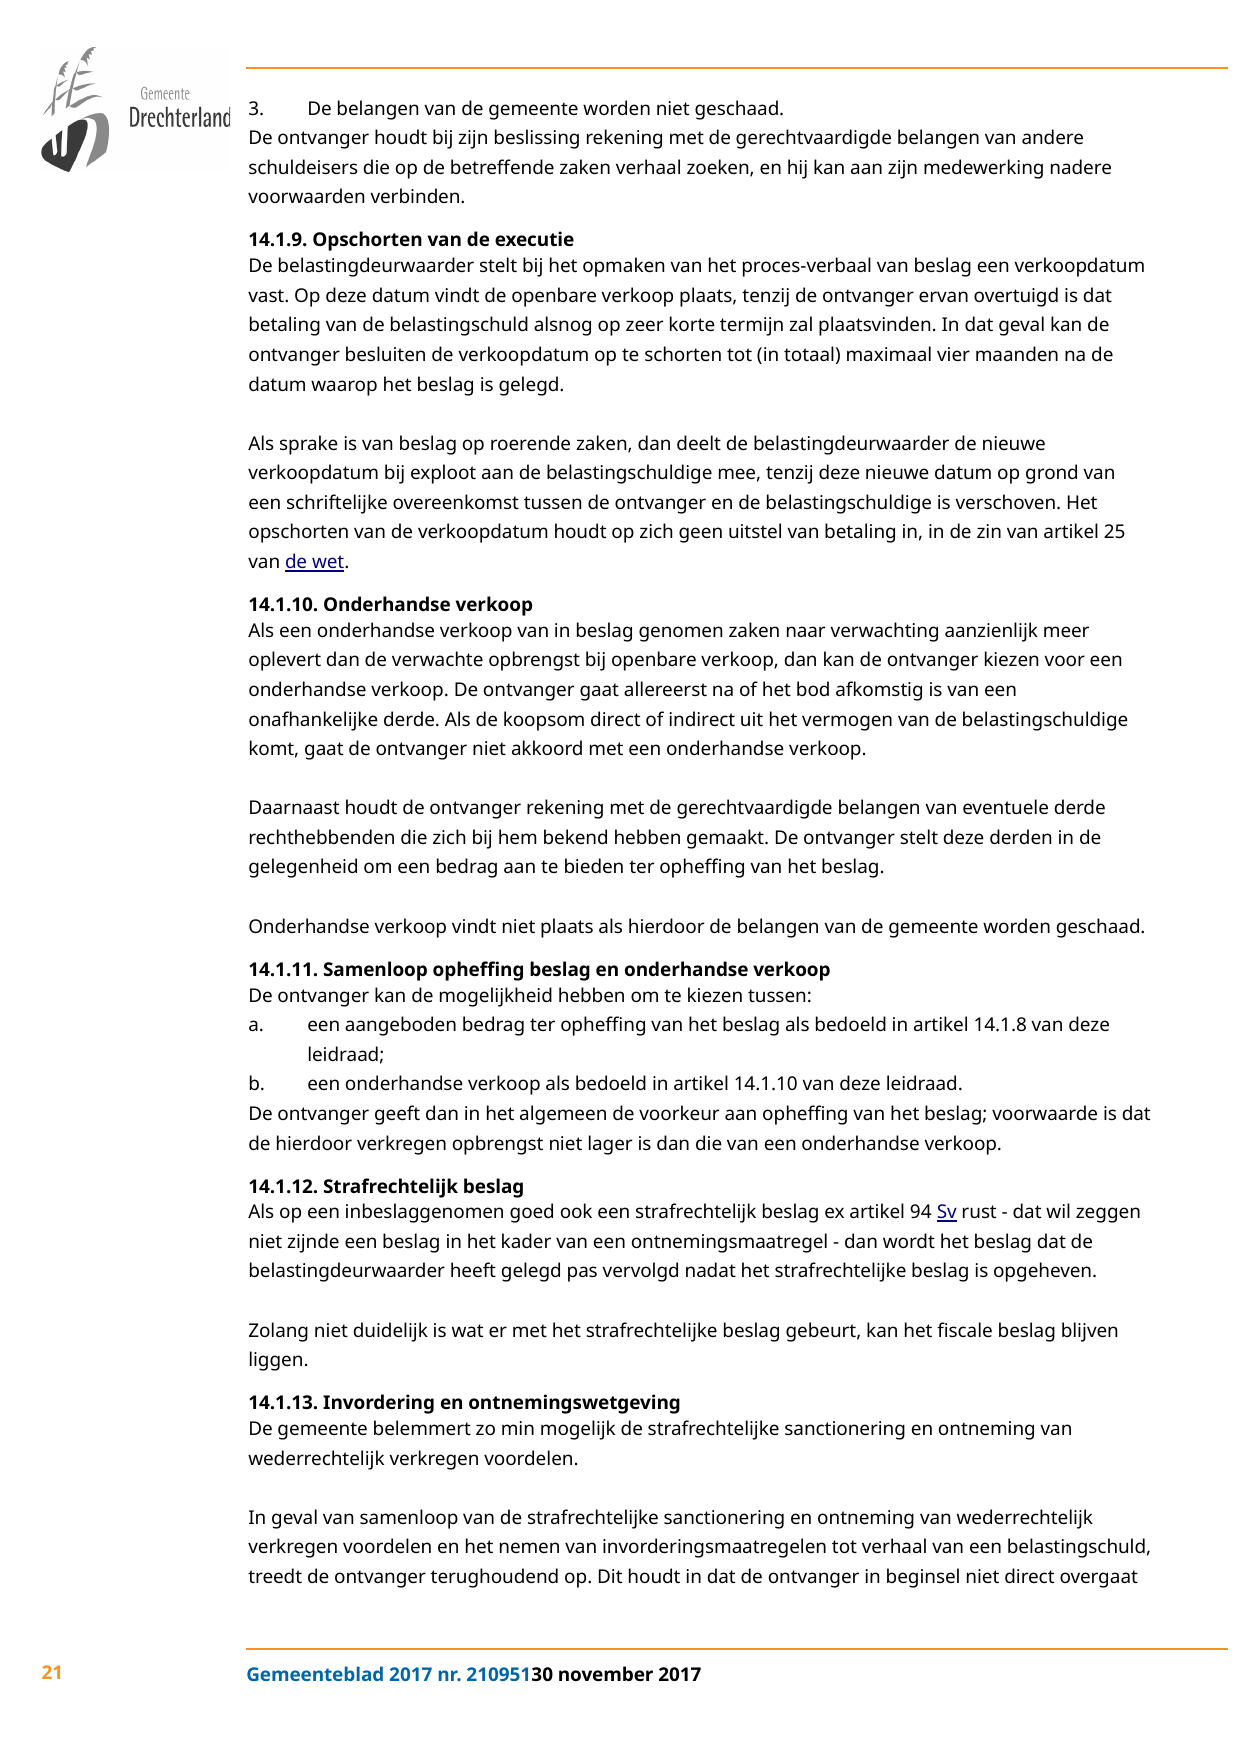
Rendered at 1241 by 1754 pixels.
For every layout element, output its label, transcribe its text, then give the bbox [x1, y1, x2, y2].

text 14.1.12. Strafrechtelijk beslag [248, 1173, 1152, 1198]
list De belangen van de gemeente worden niet geschaad. [248, 95, 1152, 121]
text Daarnaast houdt de ontvanger rekening met de gerechtvaardigde belangen van eventuele derde rechthebbenden die zich bij hem bekend hebben gemaakt. De ontvanger stelt deze derden in de gelegenheid om een bedrag aan te bieden ter opheffing van het beslag. [248, 794, 1152, 879]
text Als een onderhandse verkoop van in beslag genomen zaken naar verwachting aanzienlijk meer oplevert dan de verwachte opbrengst bij openbare verkoop, dan kan de ontvanger kiezen voor een onderhandse verkoop. De ontvanger gaat allereerst na of het bod afkomstig is van een onafhankelijke derde. Als de koopsom direct of indirect uit het vermogen van de belastingschuldige komt, gaat de ontvanger niet akkoord met een onderhandse verkoop. [248, 617, 1152, 761]
text Als op een inbeslaggenomen goed ook een strafrechtelijk beslag ex artikel 94 Sv rust - dat wil zeggen niet zijnde een beslag in het kader van een ontnemingsmaatregel - dan wordt het beslag dat de belastingdeurwaarder heeft gelegd pas vervolgd nadat het strafrechtelijke beslag is opgeheven. [248, 1198, 1152, 1283]
text 14.1.11. Samenloop opheffing beslag en onderhandse verkoop [248, 956, 1152, 982]
text De ontvanger kan de mogelijkheid hebben om te kiezen tussen: [248, 982, 1152, 1007]
text De ontvanger houdt bij zijn beslissing rekening met de gerechtvaardigde belangen van andere schuldeisers die op de betreffende zaken verhaal zoeken, en hij kan aan zijn medewerking nadere voorwaarden verbinden. [248, 124, 1152, 209]
text In geval van samenloop van de strafrechtelijke sanctionering en ontneming van wederrechtelijk verkregen voordelen en het nemen van invorderingsmaatregelen tot verhaal van een belastingschuld, treedt de ontvanger terughoudend op. Dit houdt in dat de ontvanger in beginsel niet direct overgaat [248, 1504, 1152, 1589]
text 14.1.9. Opschorten van de executie [248, 227, 1152, 252]
text 14.1.13. Invordering en ontnemingswetgeving [248, 1389, 1152, 1415]
text 14.1.10. Onderhandse verkoop [248, 591, 1152, 617]
list een onderhandse verkoop als bedoeld in artikel 14.1.10 van deze leidraad. [248, 1071, 1152, 1096]
picture [41, 47, 231, 172]
text De gemeente belemmert zo min mogelijk de strafrechtelijke sanctionering en ontneming van wederrechtelijk verkregen voordelen. [248, 1415, 1152, 1471]
text Zolang niet duidelijk is wat er met het strafrechtelijke beslag gebeurt, kan het fiscale beslag blijven liggen. [248, 1317, 1152, 1372]
list een aangeboden bedrag ter opheffing van het beslag als bedoeld in artikel 14.1.8 van deze leidraad; [248, 1011, 1152, 1067]
text De belastingdeurwaarder stelt bij het opmaken van het proces-verbaal van beslag een verkoopdatum vast. Op deze datum vindt de openbare verkoop plaats, tenzij de ontvanger ervan overtuigd is dat betaling van de belastingschuld alsnog op zeer korte termijn zal plaatsvinden. In dat geval kan de ontvanger besluiten de verkoopdatum op te schorten tot (in totaal) maximaal vier maanden na de datum waarop het beslag is gelegd. [248, 252, 1152, 396]
text Als sprake is van beslag op roerende zaken, dan deelt de belastingdeurwaarder de nieuwe verkoopdatum bij exploot aan de belastingschuldige mee, tenzij deze nieuwe datum op grond van een schriftelijke overeenkomst tussen de ontvanger en de belastingschuldige is verschoven. Het opschorten van de verkoopdatum houdt op zich geen uitstel van betaling in, in de zin van artikel 25 van de wet. [248, 430, 1152, 574]
text Onderhandse verkoop vindt niet plaats als hierdoor de belangen van de gemeente worden geschaad. [248, 913, 1152, 939]
text De ontvanger geeft dan in het algemeen de voorkeur aan opheffing van het beslag; voorwaarde is dat de hierdoor verkregen opbrengst niet lager is dan die van een onderhandse verkoop. [248, 1100, 1152, 1155]
